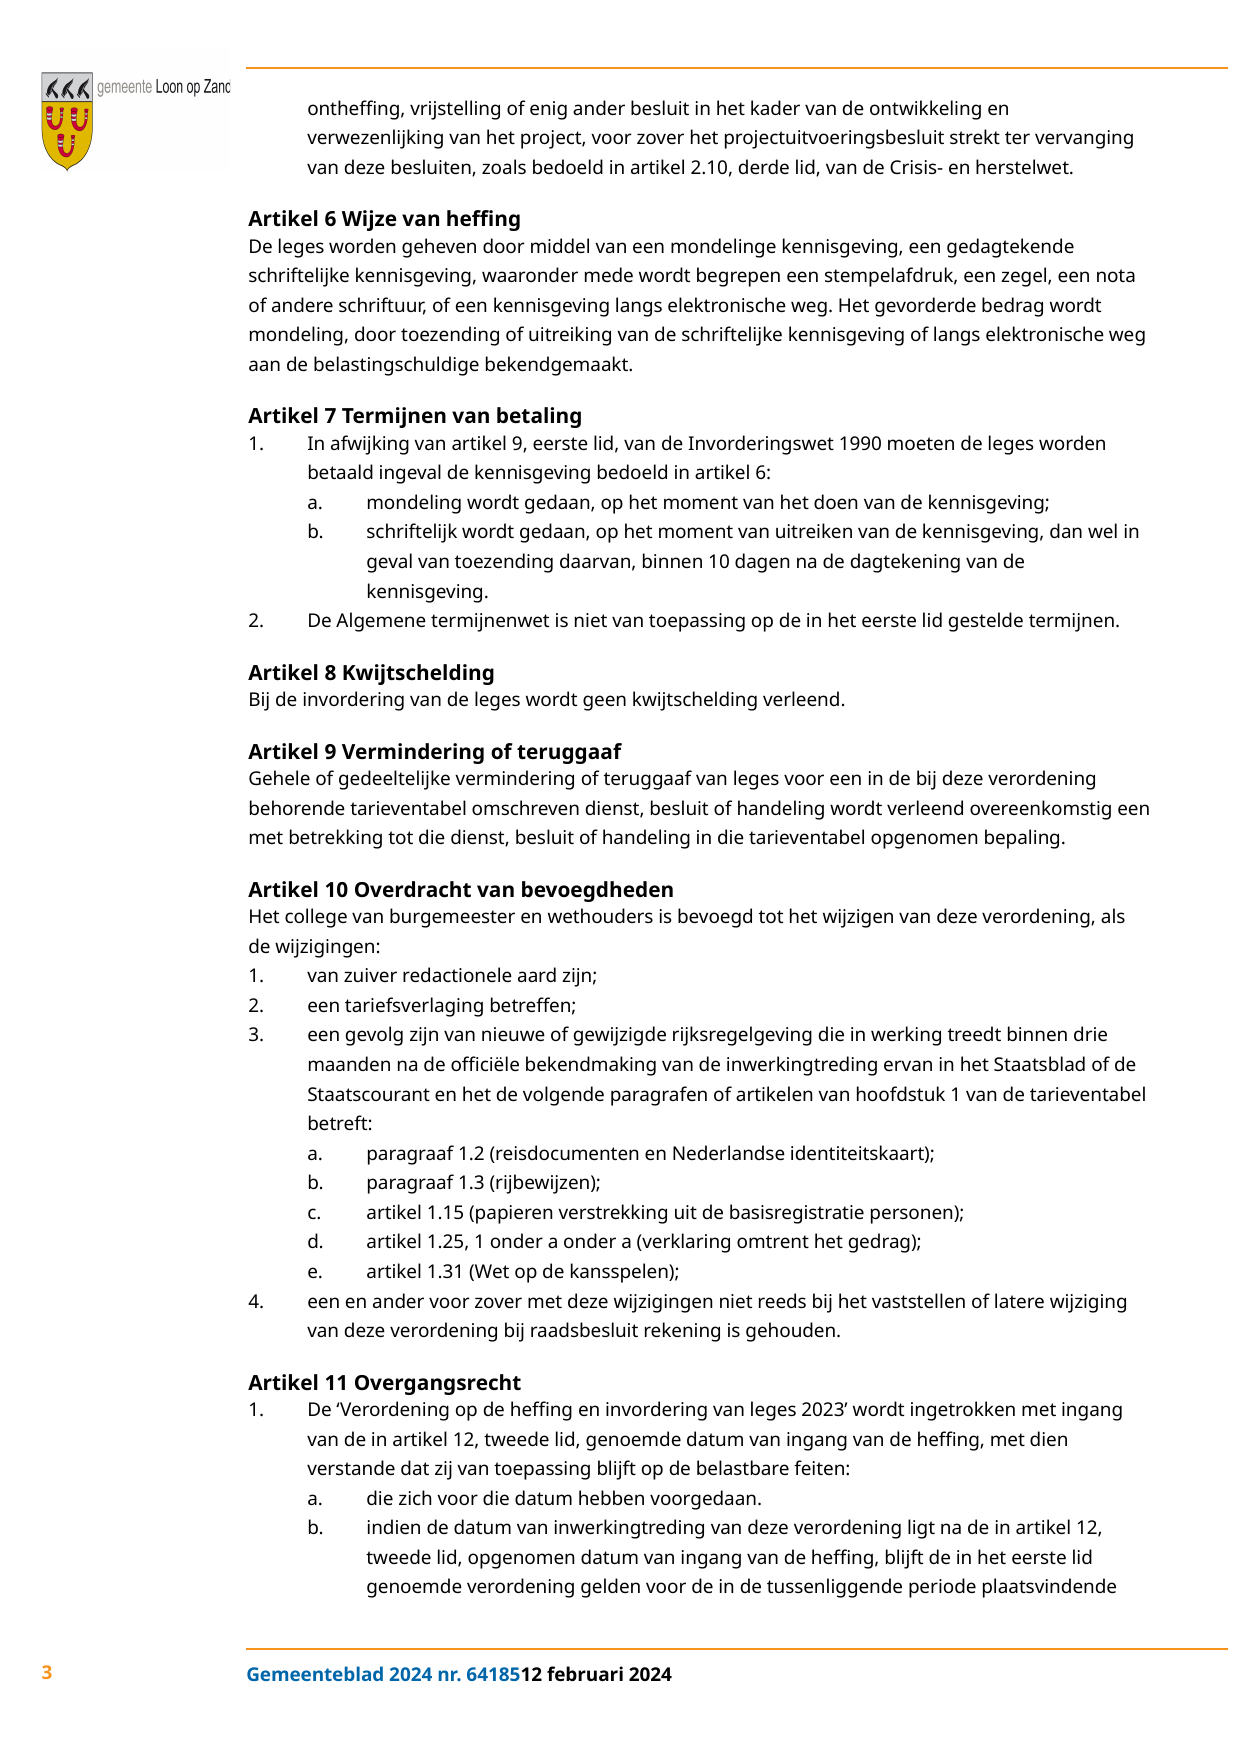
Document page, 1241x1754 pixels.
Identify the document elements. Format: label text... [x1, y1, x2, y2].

list van zuiver redactionele aard zijn; [248, 962, 1152, 988]
list mondeling wordt gedaan, op het moment van het doen van de kennisgeving; [307, 489, 1152, 515]
list een tariefsverlaging betreffen; [248, 992, 1152, 1018]
list ontheffing, vrijstelling of enig ander besluit in het kader van de ontwikkeling en verwezenlijking van het project, voor zover het projectuitvoeringsbesluit strekt ter vervanging van deze besluiten, zoals bedoeld in artikel 2.10, derde lid, van de Crisis- en herstelwet. [248, 95, 1152, 180]
list indien de datum van inwerkingtreding van deze verordening ligt na de in artikel 12, tweede lid, opgenomen datum van ingang van de heffing, blijft de in het eerste lid genoemde verordening gelden voor de in de tussenliggende periode plaatsvindende [307, 1514, 1152, 1599]
list een gevolg zijn van nieuwe of gewijzigde rijksregelgeving die in werking treedt binnen drie maanden na de officiële bekendmaking van de inwerkingtreding ervan in het Staatsblad of de Staatscourant en het de volgende paragrafen of artikelen van hoofdstuk 1 van de tarieventabel betreft: [248, 1022, 1152, 1136]
text Artikel 6 Wijze van heffing [248, 204, 1152, 233]
list De Algemene termijnenwet is niet van toepassing op de in het eerste lid gestelde termijnen. [248, 607, 1152, 633]
list paragraaf 1.2 (reisdocumenten en Nederlandse identiteitskaart); [307, 1140, 1152, 1166]
list paragraaf 1.3 (rijbewijzen); [307, 1169, 1152, 1195]
text Artikel 10 Overdracht van bevoegdheden [248, 875, 1152, 903]
picture [41, 47, 231, 172]
list een en ander voor zover met deze wijzigingen niet reeds bij het vaststellen of latere wijziging van deze verordening bij raadsbesluit rekening is gehouden. [248, 1288, 1152, 1343]
text De leges worden geheven door middel van een mondelinge kennisgeving, een gedagtekende schriftelijke kennisgeving, waaronder mede wordt begrepen een stempelafdruk, een zegel, een nota of andere schriftuur, of een kennisgeving langs elektronische weg. Het gevorderde bedrag wordt mondeling, door toezending of uitreiking van de schriftelijke kennisgeving of langs elektronische weg aan de belastingschuldige bekendgemaakt. [248, 233, 1152, 377]
list artikel 1.15 (papieren verstrekking uit de basisregistratie personen); [307, 1199, 1152, 1225]
text Artikel 7 Termijnen van betaling [248, 402, 1152, 430]
list die zich voor die datum hebben voorgedaan. [307, 1485, 1152, 1511]
list In afwijking van artikel 9, eerste lid, van de Invorderingswet 1990 moeten de leges worden betaald ingeval de kennisgeving bedoeld in artikel 6: [248, 430, 1152, 485]
text Bij de invordering van de leges wordt geen kwijtschelding verleend. [248, 686, 1152, 712]
text Artikel 8 Kwijtschelding [248, 658, 1152, 686]
text Gehele of gedeeltelijke vermindering of teruggaaf van leges voor een in de bij deze verordening behorende tarieventabel omschreven dienst, besluit of handeling wordt verleend overeenkomstig een met betrekking tot die dienst, besluit of handeling in die tarieventabel opgenomen bepaling. [248, 765, 1152, 850]
list De ‘Verordening op de heffing en invordering van leges 2023’ wordt ingetrokken met ingang van de in artikel 12, tweede lid, genoemde datum van ingang van de heffing, met dien verstande dat zij van toepassing blijft op de belastbare feiten: [248, 1396, 1152, 1481]
list artikel 1.25, 1 onder a onder a (verklaring omtrent het gedrag); [307, 1229, 1152, 1254]
text Het college van burgemeester en wethouders is bevoegd tot het wijzigen van deze verordening, als de wijzigingen: [248, 903, 1152, 958]
text Artikel 11 Overgangsrecht [248, 1368, 1152, 1396]
list schriftelijk wordt gedaan, op het moment van uitreiken van de kennisgeving, dan wel in geval van toezending daarvan, binnen 10 dagen na de dagtekening van de kennisgeving. [307, 519, 1152, 604]
list artikel 1.31 (Wet op de kansspelen); [307, 1258, 1152, 1284]
text Artikel 9 Vermindering of teruggaaf [248, 737, 1152, 765]
